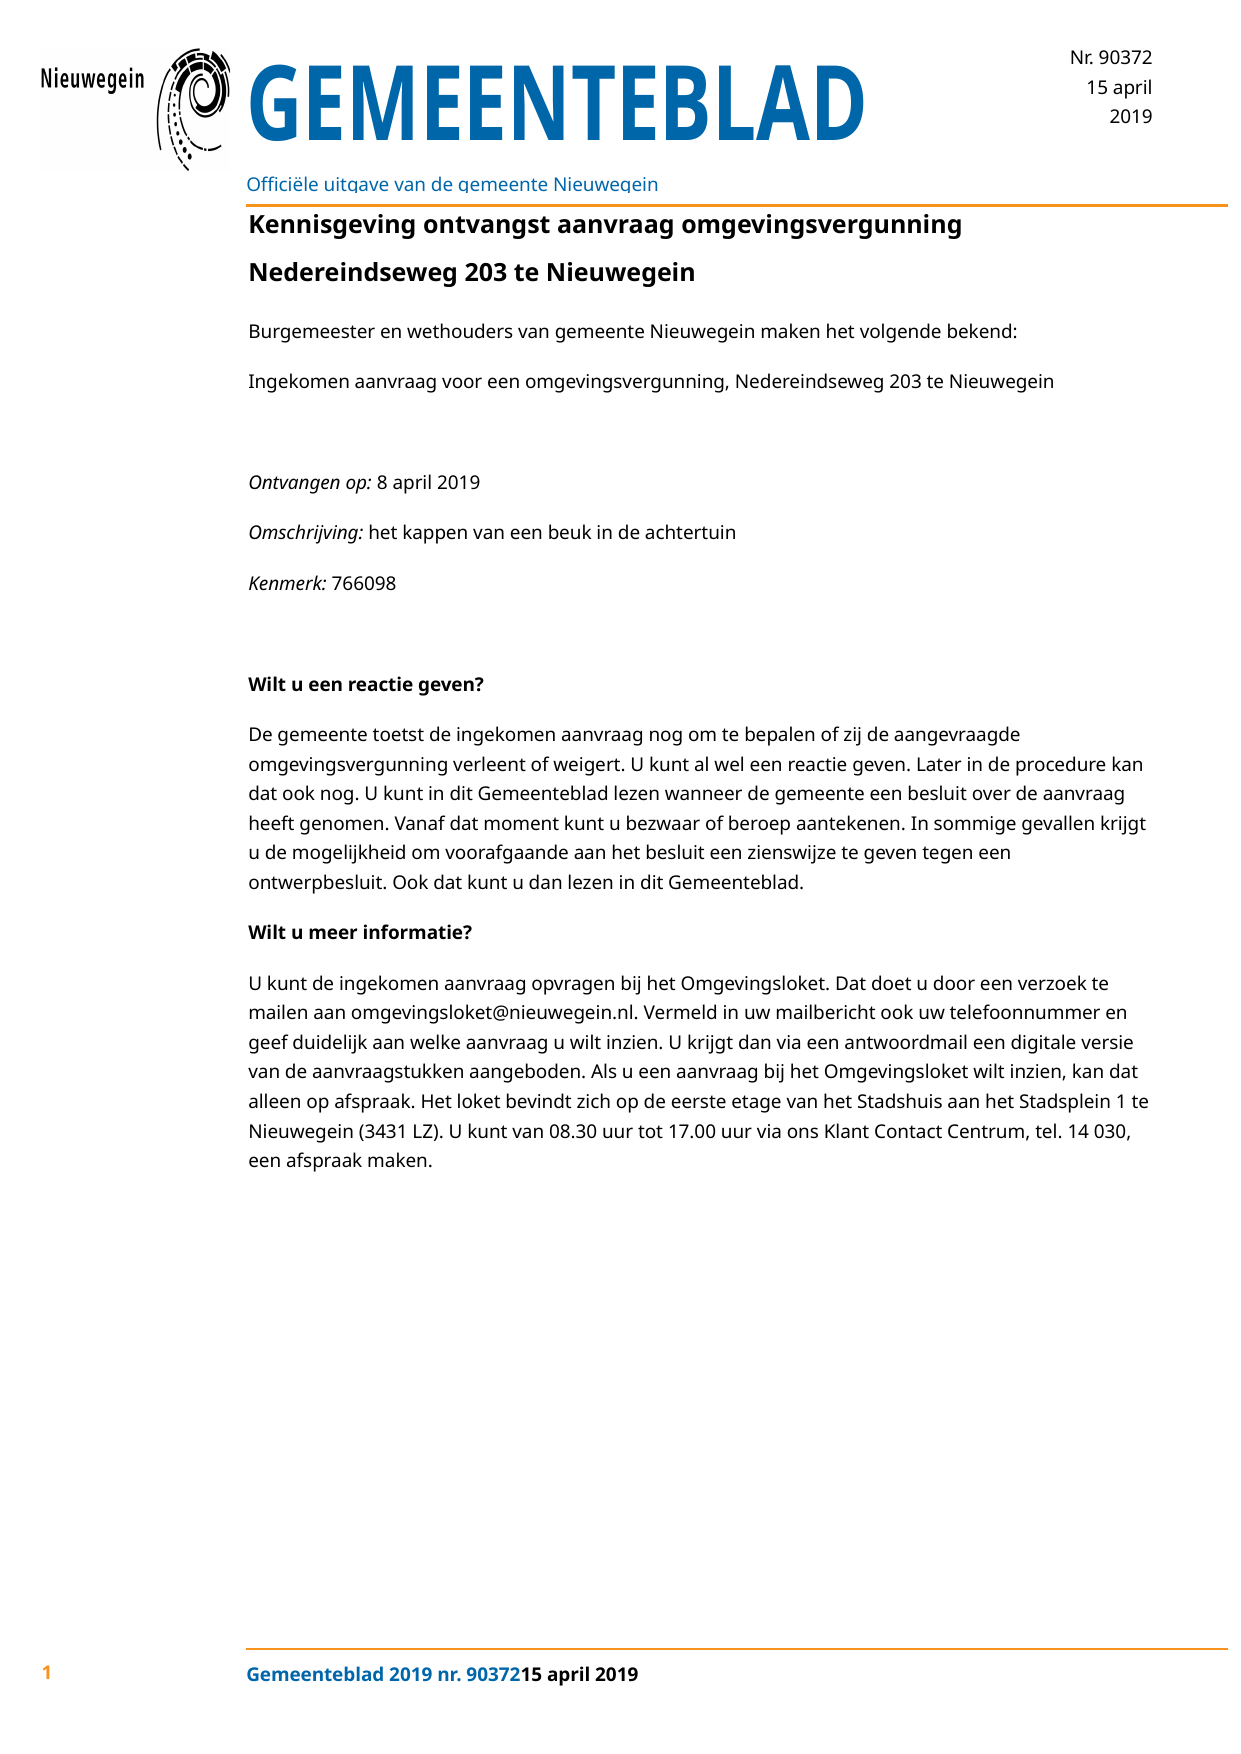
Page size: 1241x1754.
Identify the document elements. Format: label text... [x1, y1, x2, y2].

picture [41, 47, 231, 172]
text Burgemeester en wethouders van gemeente Nieuwegein maken het volgende bekend: [248, 318, 1152, 344]
text De gemeente toetst de ingekomen aanvraag nog om te bepalen of zij de aangevraagde omgevingsvergunning verleent of weigert. U kunt al wel een reactie geven. Later in de procedure kan dat ook nog. U kunt in dit Gemeenteblad lezen wanneer de gemeente een besluit over de aanvraag heeft genomen. Vanaf dat moment kunt u bezwaar of beroep aantekenen. In sommige gevallen krijgt u de mogelijkheid om voorafgaande aan het besluit een zienswijze te geven tegen een ontwerpbesluit. Ook dat kunt u dan lezen in dit Gemeenteblad. [248, 721, 1152, 895]
text U kunt de ingekomen aanvraag opvragen bij het Omgevingsloket. Dat doet u door een verzoek te mailen aan omgevingsloket@nieuwegein.nl. Vermeld in uw mailbericht ook uw telefoonnummer en geef duidelijk aan welke aanvraag u wilt inzien. U krijgt dan via een antwoordmail een digitale versie van de aanvraagstukken aangeboden. Als u een aanvraag bij het Omgevingsloket wilt inzien, kan dat alleen op afspraak. Het loket bevindt zich op de eerste etage van het Stadshuis aan het Stadsplein 1 te Nieuwegein (3431 LZ). U kunt van 08.30 uur tot 17.00 uur via ons Klant Contact Centrum, tel. 14 030, een afspraak maken. [248, 970, 1152, 1173]
text Wilt u een reactie geven? [248, 671, 1152, 697]
text Ingekomen aanvraag voor een omgevingsvergunning, Nedereindseweg 203 te Nieuwegein [248, 368, 1152, 394]
text Kenmerk: 766098 [248, 570, 1152, 596]
text Wilt u meer informatie? [248, 919, 1152, 945]
text Kennisgeving ontvangst aanvraag omgevingsvergunning Nedereindseweg 203 te Nieuwegein [248, 207, 1152, 288]
text Omschrijving: het kappen van een beuk in de achtertuin [248, 519, 1152, 545]
text Ontvangen op: 8 april 2019 [248, 469, 1152, 495]
